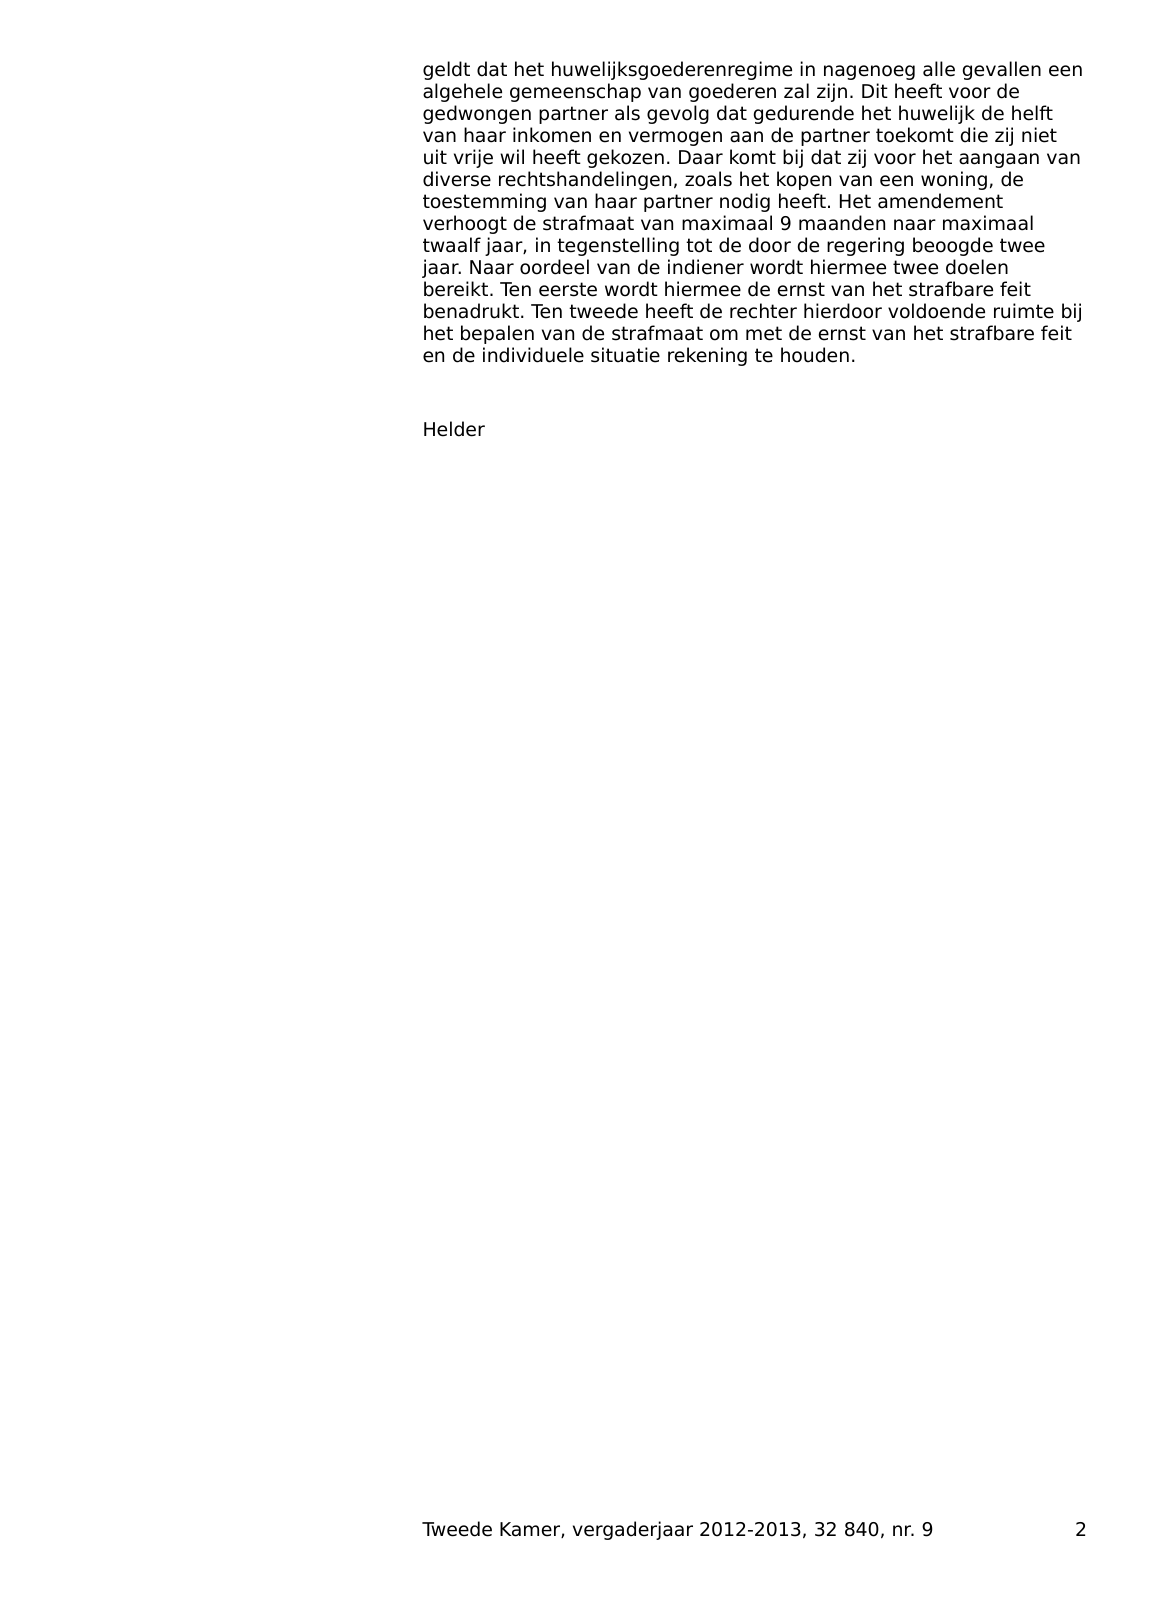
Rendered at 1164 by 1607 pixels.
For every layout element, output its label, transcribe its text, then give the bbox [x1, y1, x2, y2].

text geldt dat het huwelijksgoederenregime in nagenoeg alle gevallen een algehele gemeenschap van goederen zal zijn. Dit heeft voor de gedwongen partner als gevolg dat gedurende het huwelijk de helft van haar inkomen en vermogen aan de partner toekomt die zij niet uit vrije wil heeft gekozen. Daar komt bij dat zij voor het aangaan van diverse rechtshandelingen, zoals het kopen van een woning, de toestemming van haar partner nodig heeft. Het amendement verhoogt de strafmaat van maximaal 9 maanden naar maximaal twaalf jaar, in tegenstelling tot de door de regering beoogde twee jaar. Naar oordeel van de indiener wordt hiermee twee doelen bereikt. Ten eerste wordt hiermee de ernst van het strafbare feit benadrukt. Ten tweede heeft de rechter hierdoor voldoende ruimte bij het bepalen van de strafmaat om met de ernst van het strafbare feit en de individuele situatie rekening te houden. [422, 59, 1087, 367]
text Helder [422, 397, 1087, 441]
